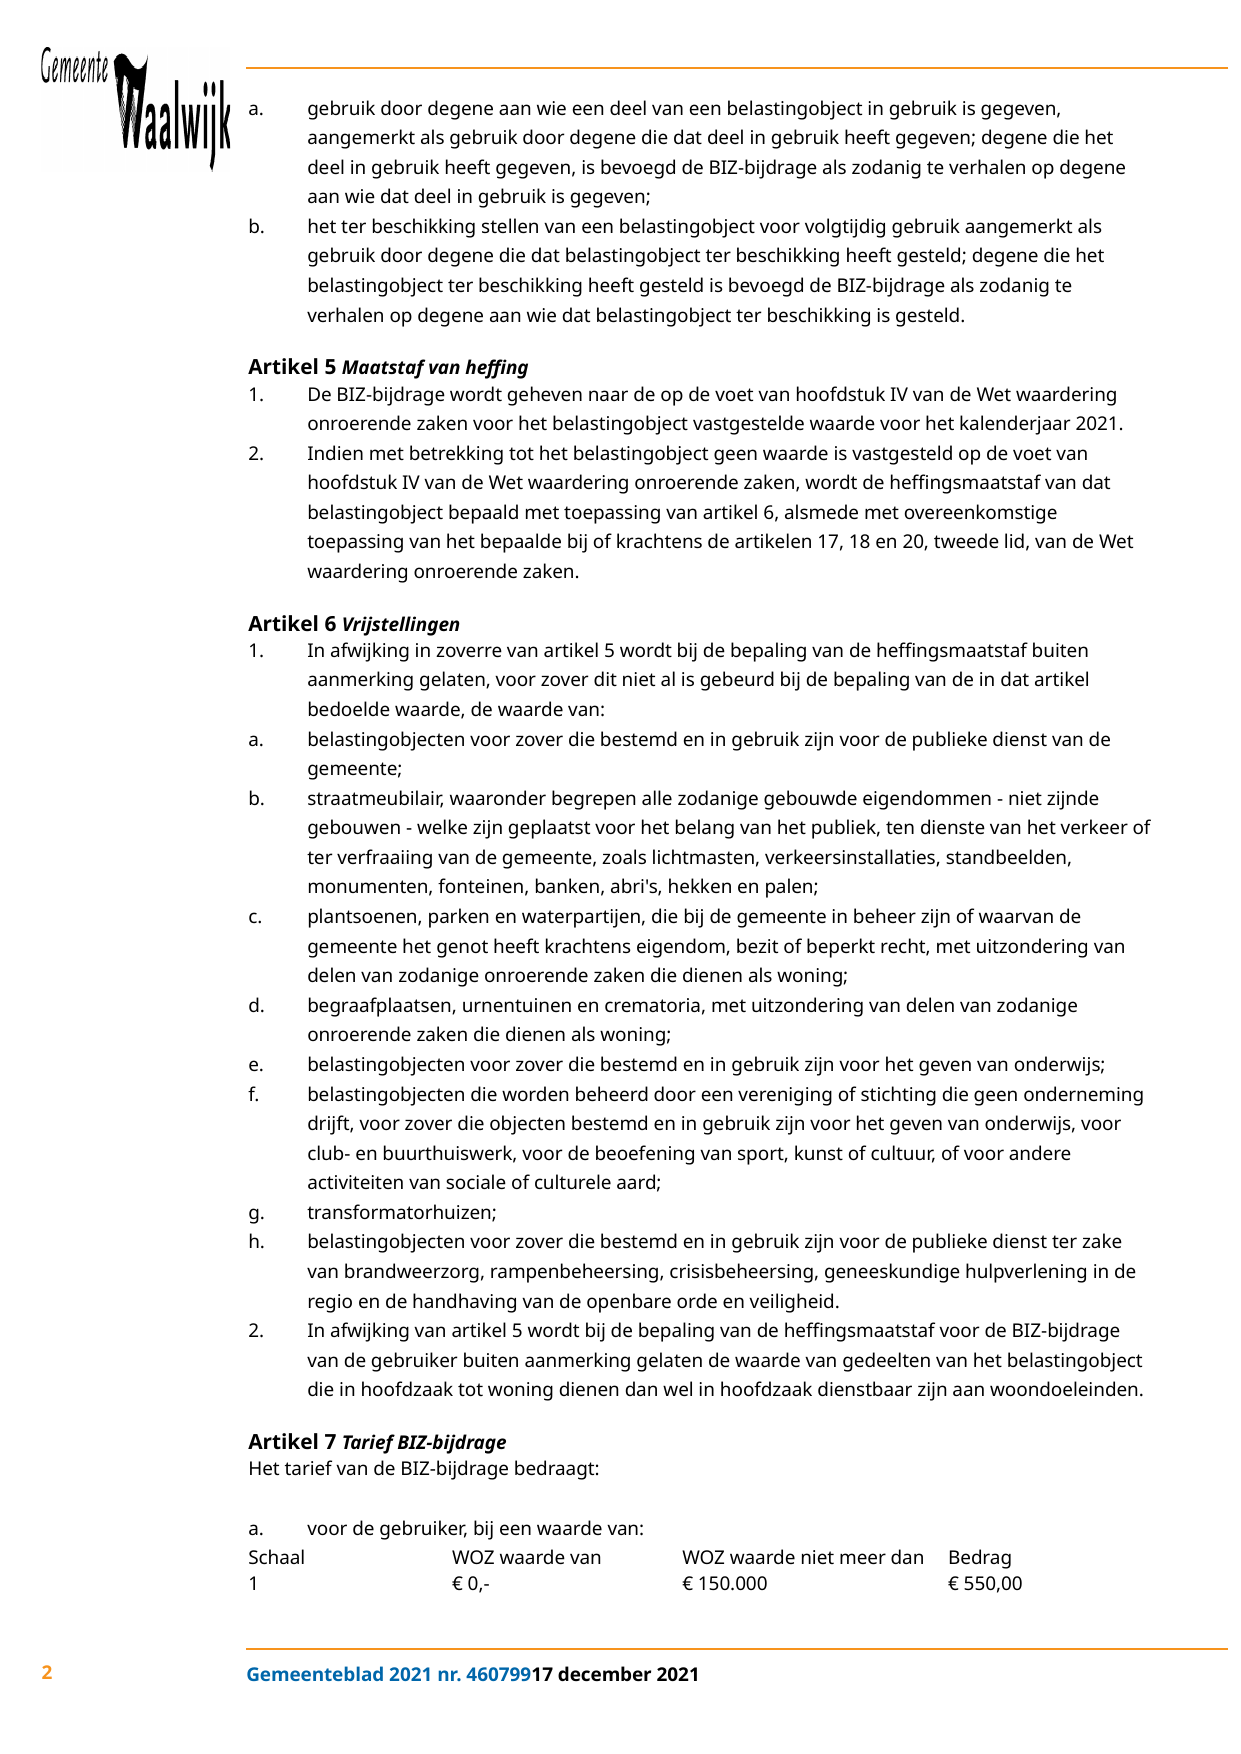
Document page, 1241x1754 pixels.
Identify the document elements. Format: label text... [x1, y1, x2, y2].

list Indien met betrekking tot het belastingobject geen waarde is vastgesteld op de voet van hoofdstuk IV van de Wet waardering onroerende zaken, wordt de heffingsmaatstaf van dat belastingobject bepaald met toepassing van artikel 6, alsmede met overeenkomstige toepassing van het bepaalde bij of krachtens de artikelen 17, 18 en 20, tweede lid, van de Wet waardering onroerende zaken. [248, 440, 1152, 584]
list In afwijking van artikel 5 wordt bij de bepaling van de heffingsmaatstaf voor de BIZ-bijdrage van de gebruiker buiten aanmerking gelaten de waarde van gedeelten van het belastingobject die in hoofdzaak tot woning dienen dan wel in hoofdzaak dienstbaar zijn aan woondoeleinden. [248, 1317, 1152, 1402]
picture [41, 47, 231, 172]
text Artikel 6 Vrijstellingen [248, 609, 1152, 637]
list belastingobjecten voor zover die bestemd en in gebruik zijn voor de publieke dienst ter zake van brandweerzorg, rampenbeheersing, crisisbeheersing, geneeskundige hulpverlening in de regio en de handhaving van de openbare orde en veiligheid. [248, 1229, 1152, 1314]
table_cell € 0,- [452, 1570, 682, 1596]
list In afwijking in zoverre van artikel 5 wordt bij de bepaling van de heffingsmaatstaf buiten aanmerking gelaten, voor zover dit niet al is gebeurd bij de bepaling van de in dat artikel bedoelde waarde, de waarde van: [248, 637, 1152, 722]
list transformatorhuizen; [248, 1199, 1152, 1225]
table_cell € 150.000 [682, 1570, 948, 1596]
list De BIZ-bijdrage wordt geheven naar de op de voet van hoofdstuk IV van de Wet waardering onroerende zaken voor het belastingobject vastgestelde waarde voor het kalenderjaar 2021. [248, 381, 1152, 436]
table_header Schaal [248, 1544, 452, 1570]
list plantsoenen, parken en waterpartijen, die bij de gemeente in beheer zijn of waarvan de gemeente het genot heeft krachtens eigendom, bezit of beperkt recht, met uitzondering van delen van zodanige onroerende zaken die dienen als woning; [248, 903, 1152, 988]
table_header WOZ waarde van [452, 1544, 682, 1570]
list begraafplaatsen, urnentuinen en crematoria, met uitzondering van delen van zodanige onroerende zaken die dienen als woning; [248, 992, 1152, 1047]
list voor de gebruiker, bij een waarde van: [248, 1515, 1152, 1540]
table_header WOZ waarde niet meer dan [682, 1544, 948, 1570]
text Artikel 5 Maatstaf van heffing [248, 352, 1152, 381]
list belastingobjecten voor zover die bestemd en in gebruik zijn voor het geven van onderwijs; [248, 1051, 1152, 1077]
list belastingobjecten die worden beheerd door een vereniging of stichting die geen onderneming drijft, voor zover die objecten bestemd en in gebruik zijn voor het geven van onderwijs, voor club- en buurthuiswerk, voor de beoefening van sport, kunst of cultuur, of voor andere activiteiten van sociale of culturele aard; [248, 1081, 1152, 1195]
list belastingobjecten voor zover die bestemd en in gebruik zijn voor de publieke dienst van de gemeente; [248, 726, 1152, 781]
text Het tarief van de BIZ-bijdrage bedraagt: [248, 1456, 1152, 1481]
table_header Bedrag [948, 1544, 1152, 1570]
table_cell 1 [248, 1570, 452, 1596]
list straatmeubilair, waaronder begrepen alle zodanige gebouwde eigendommen - niet zijnde gebouwen - welke zijn geplaatst voor het belang van het publiek, ten dienste van het verkeer of ter verfraaiing van de gemeente, zoals lichtmasten, verkeersinstallaties, standbeelden, monumenten, fonteinen, banken, abri's, hekken en palen; [248, 785, 1152, 899]
list gebruik door degene aan wie een deel van een belastingobject in gebruik is gegeven, aangemerkt als gebruik door degene die dat deel in gebruik heeft gegeven; degene die het deel in gebruik heeft gegeven, is bevoegd de BIZ-bijdrage als zodanig te verhalen op degene aan wie dat deel in gebruik is gegeven; [248, 95, 1152, 209]
list het ter beschikking stellen van een belastingobject voor volgtijdig gebruik aangemerkt als gebruik door degene die dat belastingobject ter beschikking heeft gesteld; degene die het belastingobject ter beschikking heeft gesteld is bevoegd de BIZ-bijdrage als zodanig te verhalen op degene aan wie dat belastingobject ter beschikking is gesteld. [248, 213, 1152, 328]
text Artikel 7 Tarief BIZ-bijdrage [248, 1427, 1152, 1456]
table_cell € 550,00 [948, 1570, 1152, 1596]
